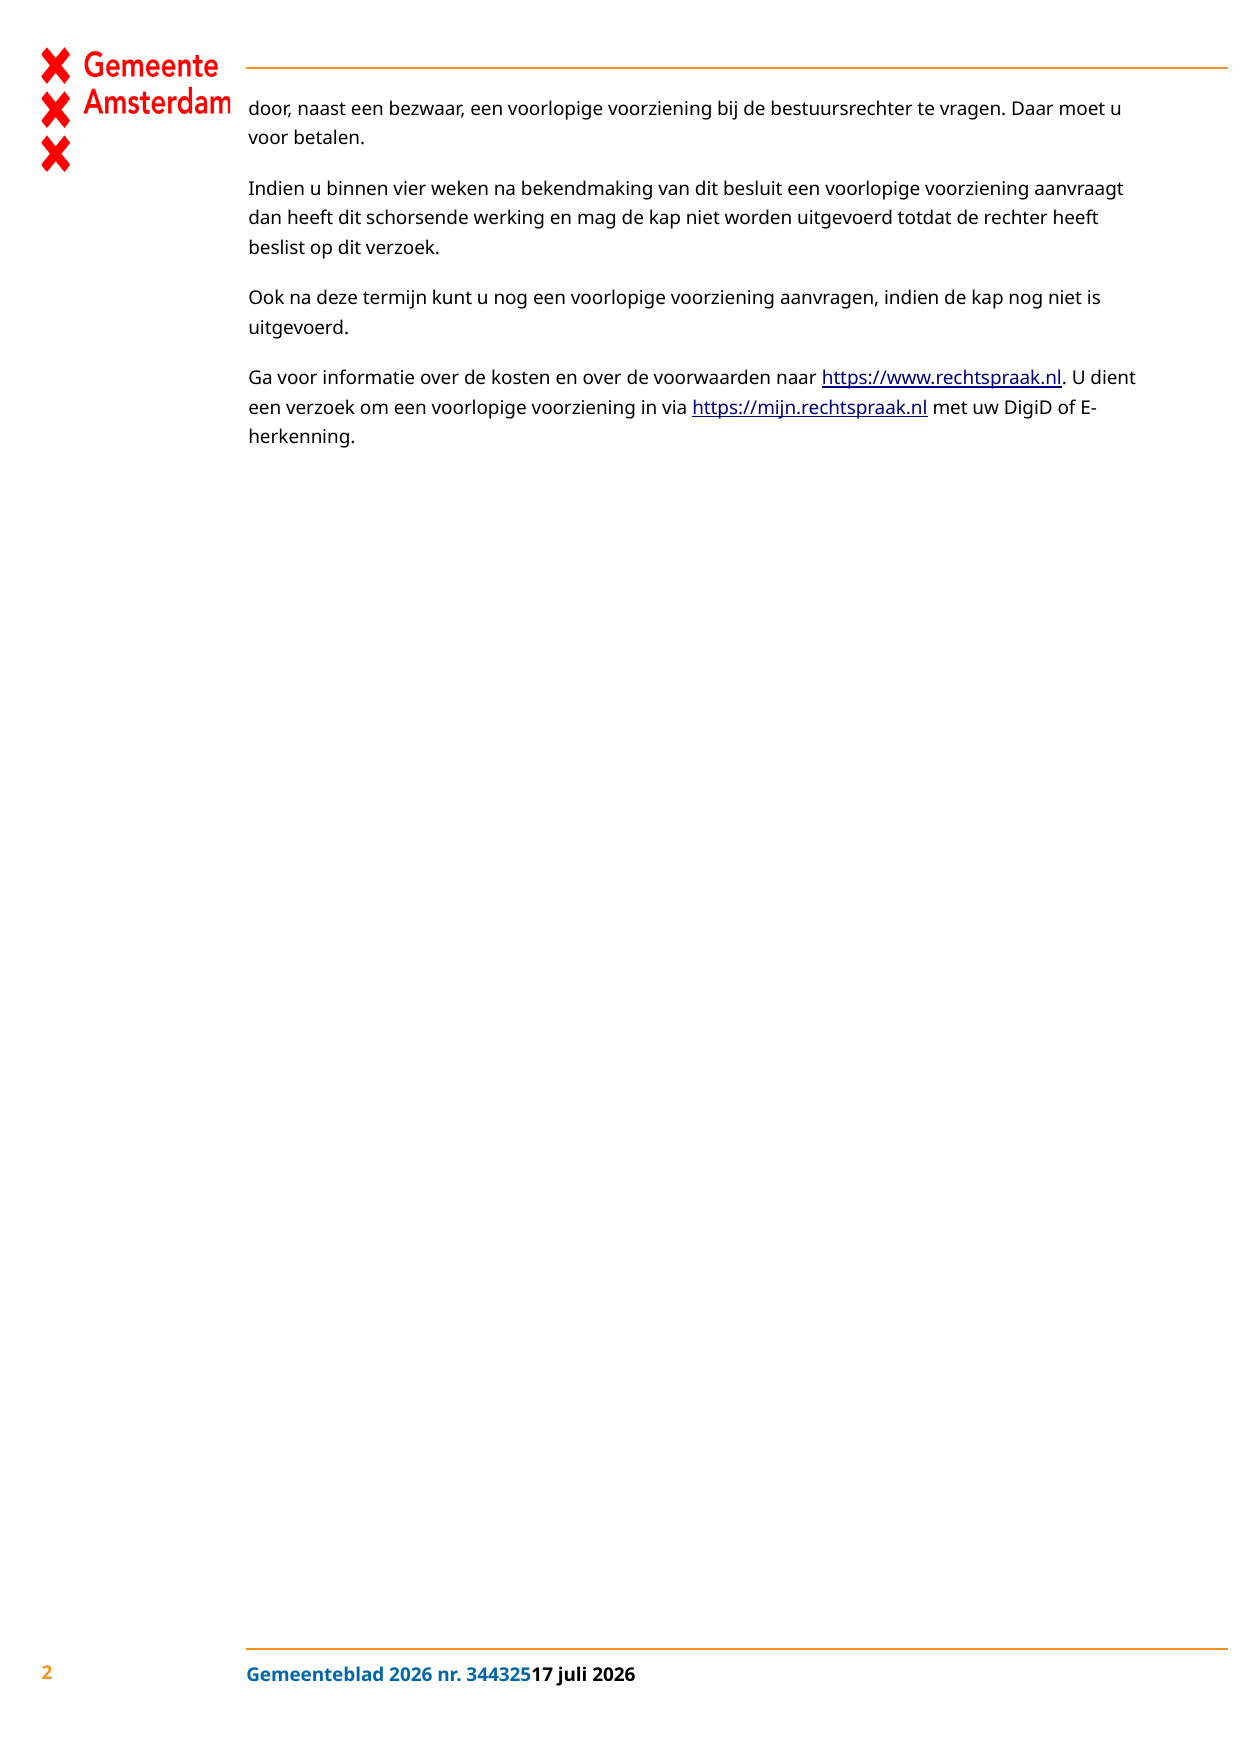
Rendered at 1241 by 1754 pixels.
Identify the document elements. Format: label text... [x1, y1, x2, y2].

text door, naast een bezwaar, een voorlopige voorziening bij de bestuursrechter te vragen. Daar moet u voor betalen. [248, 95, 1152, 150]
picture [41, 47, 231, 172]
text Ook na deze termijn kunt u nog een voorlopige voorziening aanvragen, indien de kap nog niet is uitgevoerd. [248, 284, 1152, 340]
text Ga voor informatie over de kosten en over de voorwaarden naar https://www.rechtspraak.nl. U dient een verzoek om een voorlopige voorziening in via https://mijn.rechtspraak.nl met uw DigiD of E-herkenning. [248, 364, 1152, 449]
text Indien u binnen vier weken na bekendmaking van dit besluit een voorlopige voorziening aanvraagt dan heeft dit schorsende werking en mag de kap niet worden uitgevoerd totdat de rechter heeft beslist op dit verzoek. [248, 175, 1152, 260]
